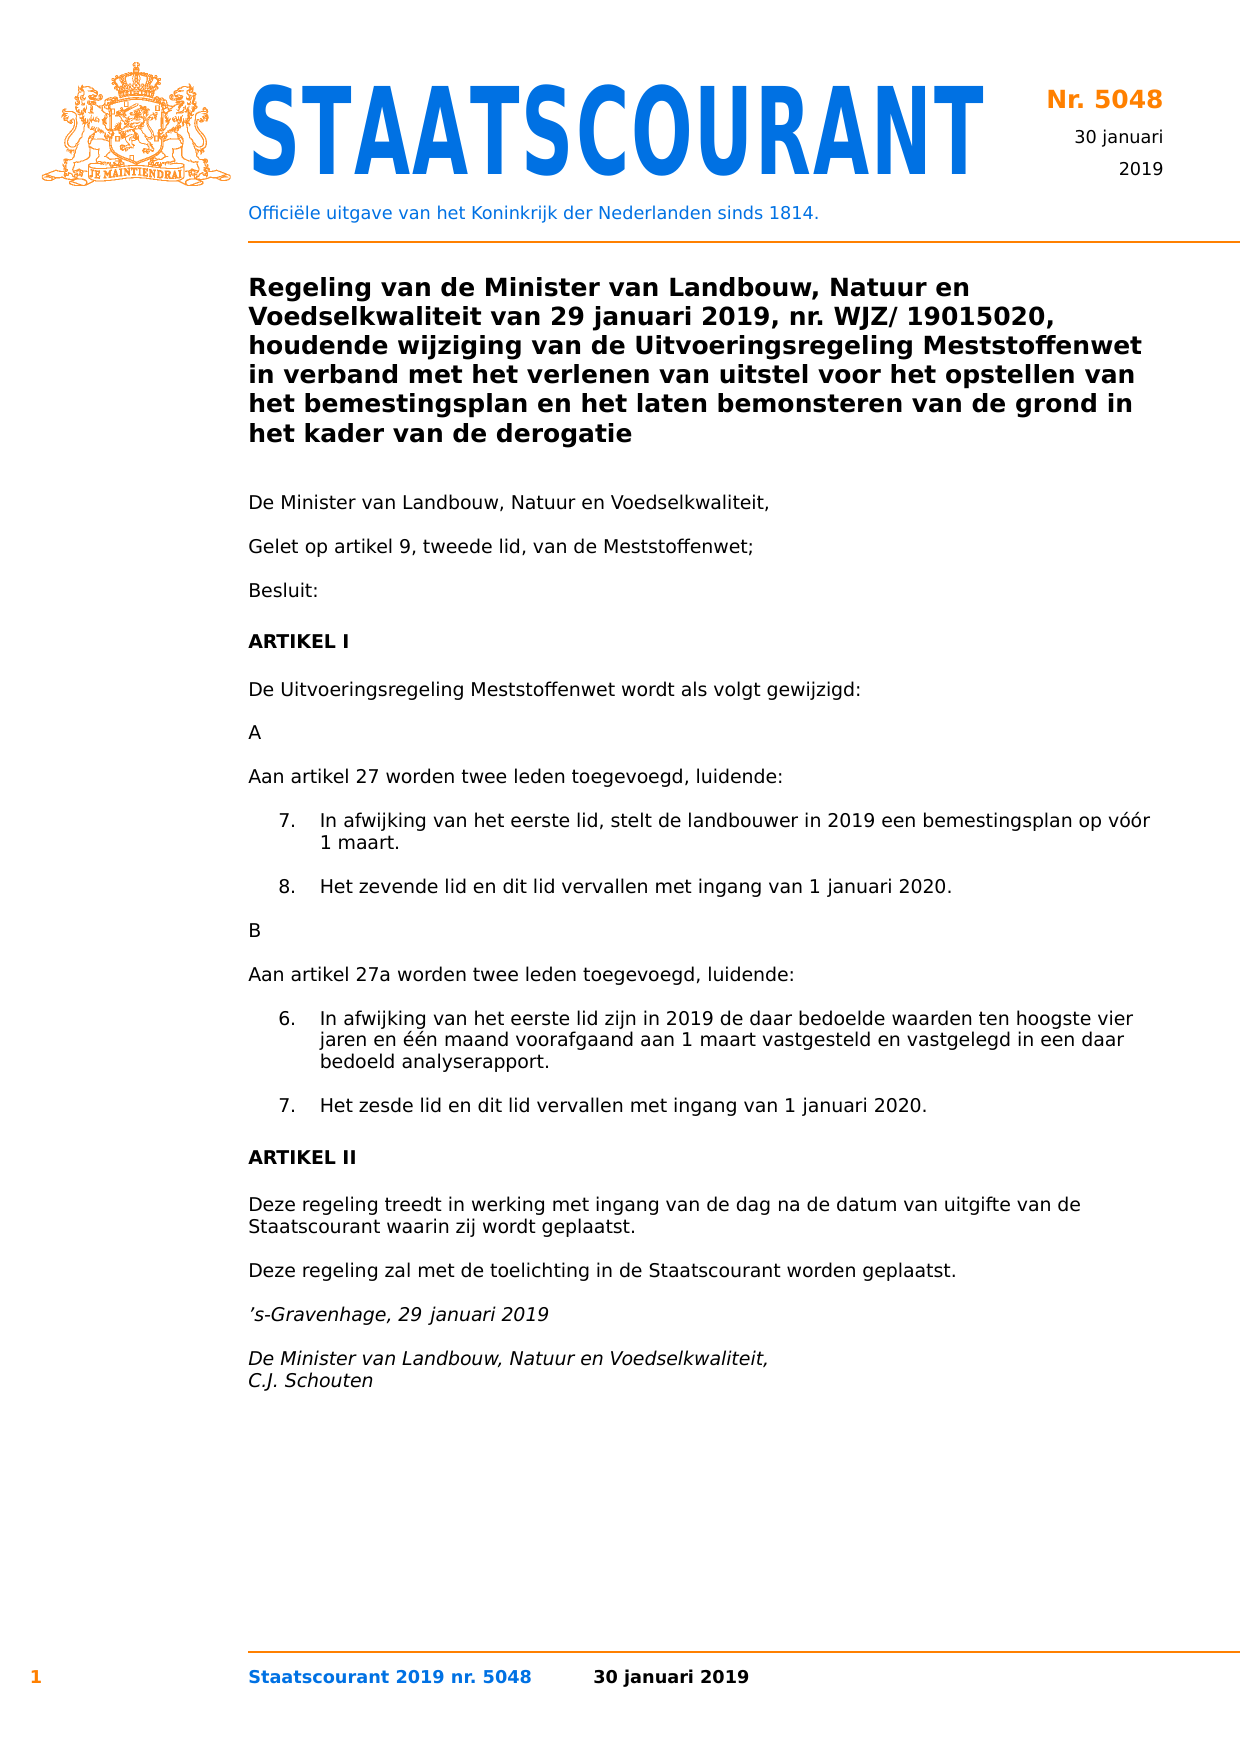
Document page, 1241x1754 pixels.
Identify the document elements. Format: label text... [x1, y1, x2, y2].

picture [41, 62, 231, 186]
text De Minister van Landbouw, Natuur en Voedselkwaliteit, [248, 492, 1163, 514]
table_cell 30 januari [998, 121, 1240, 153]
table_cell 2019 [998, 153, 1240, 203]
text Besluit: [248, 579, 1163, 601]
text ’s-Gravenhage, 29 januari 2019 [248, 1304, 1163, 1326]
text De Uitvoeringsregeling Meststoffenwet wordt als volgt gewijzigd: [248, 678, 1163, 700]
subtitle ARTIKEL I [248, 631, 1163, 653]
text 7. Het zesde lid en dit lid vervallen met ingang van 1 januari 2020. [278, 1095, 1163, 1117]
text 8. Het zevende lid en dit lid vervallen met ingang van 1 januari 2020. [278, 876, 1163, 898]
text B [248, 920, 1163, 942]
text 7. In afwijking van het eerste lid, stelt de landbouwer in 2019 een bemestingsplan op vóór 1 maart. [278, 810, 1163, 854]
table_cell Officiële uitgave van het Koninkrijk der Nederlanden sinds 1814. [248, 203, 1240, 241]
subtitle Regeling van de Minister van Landbouw, Natuur en Voedselkwaliteit van 29 januari 2019, nr. WJZ/ 19015020, houdende wijziging van de Uitvoeringsregeling Meststoffenwet in verband met het verlenen van uitstel voor het opstellen van het bemestingsplan en het laten bemonsteren van de grond in het kader van de derogatie [248, 273, 1163, 448]
text 6. In afwijking van het eerste lid zijn in 2019 de daar bedoelde waarden ten hoogste vier jaren en één maand voorafgaand aan 1 maart vastgesteld en vastgelegd in een daar bedoeld analyserapport. [278, 1007, 1163, 1073]
text A [248, 722, 1163, 744]
text De Minister van Landbouw, Natuur en Voedselkwaliteit, C.J. Schouten [248, 1348, 1163, 1392]
table_header STAATSCOURANT [248, 62, 998, 203]
subtitle ARTIKEL II [248, 1147, 1163, 1169]
text Deze regeling treedt in werking met ingang van de dag na de datum van uitgifte van de Staatscourant waarin zij wordt geplaatst. [248, 1194, 1163, 1238]
text Deze regeling zal met de toelichting in de Staatscourant worden geplaatst. [248, 1260, 1163, 1282]
text Aan artikel 27a worden twee leden toegevoegd, luidende: [248, 963, 1163, 986]
table_header Nr. 5048 [998, 62, 1240, 121]
table_header [25, 62, 248, 241]
text Gelet op artikel 9, tweede lid, van de Meststoffenwet; [248, 536, 1163, 558]
text Aan artikel 27 worden twee leden toegevoegd, luidende: [248, 766, 1163, 788]
